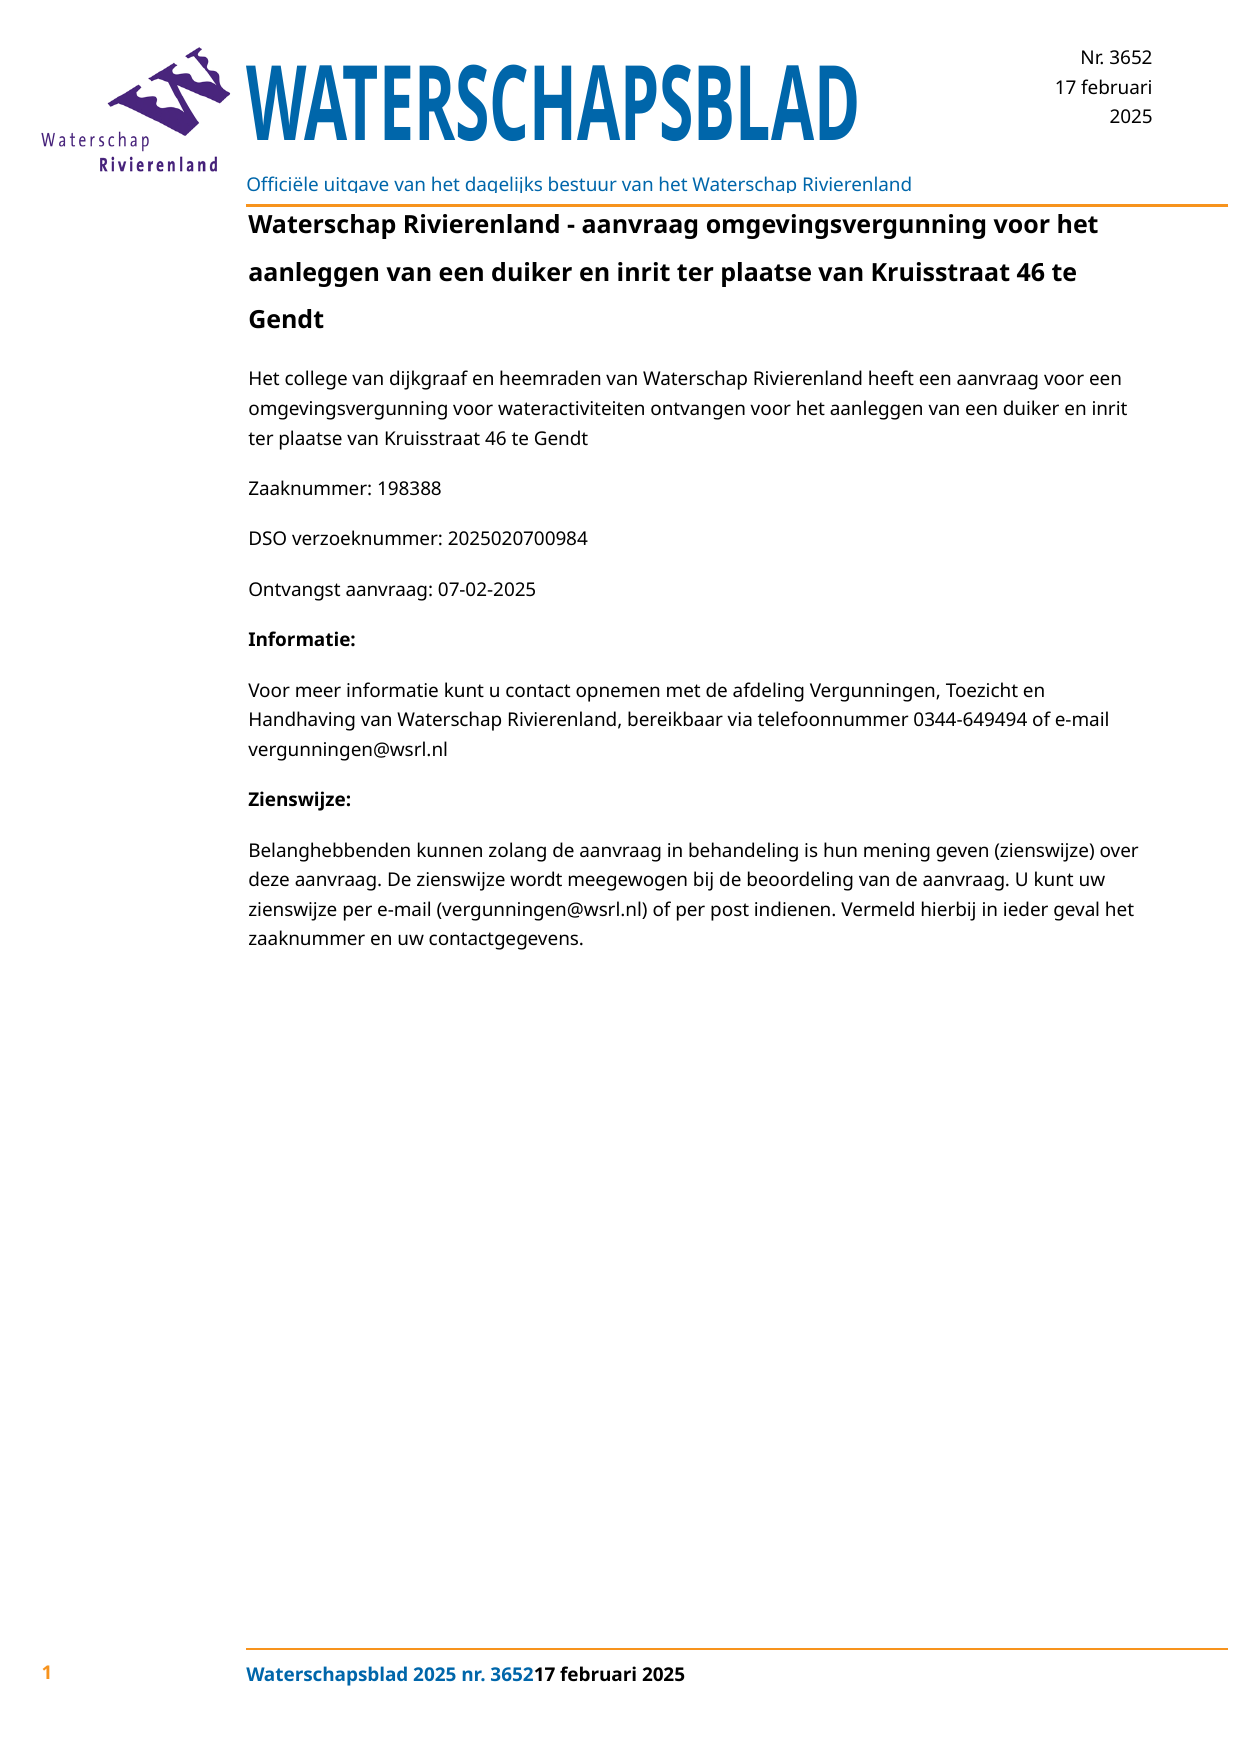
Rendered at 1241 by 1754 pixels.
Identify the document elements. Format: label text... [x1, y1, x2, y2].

text Zaaknummer: 198388 [248, 475, 1152, 501]
text Ontvangst aanvraag: 07-02-2025 [248, 576, 1152, 602]
text Het college van dijkgraaf en heemraden van Waterschap Rivierenland heeft een aanvraag voor een omgevingsvergunning voor wateractiviteiten ontvangen voor het aanleggen van een duiker en inrit ter plaatse van Kruisstraat 46 te Gendt [248, 366, 1152, 450]
text DSO verzoeknummer: 2025020700984 [248, 526, 1152, 551]
picture [41, 47, 231, 172]
text Waterschap Rivierenland - aanvraag omgevingsvergunning voor het aanleggen van een duiker en inrit ter plaatse van Kruisstraat 46 te Gendt [248, 207, 1152, 336]
text Belanghebbenden kunnen zolang de aanvraag in behandeling is hun mening geven (zienswijze) over deze aanvraag. De zienswijze wordt meegewogen bij de beoordeling van de aanvraag. U kunt uw zienswijze per e-mail (vergunningen@wsrl.nl) of per post indienen. Vermeld hierbij in ieder geval het zaaknummer en uw contactgegevens. [248, 837, 1152, 951]
text Informatie: [248, 626, 1152, 652]
text Voor meer informatie kunt u contact opnemen met de afdeling Vergunningen, Toezicht en Handhaving van Waterschap Rivierenland, bereikbaar via telefoonnummer 0344-649494 of e-mail vergunningen@wsrl.nl [248, 677, 1152, 762]
text Zienswijze: [248, 786, 1152, 812]
